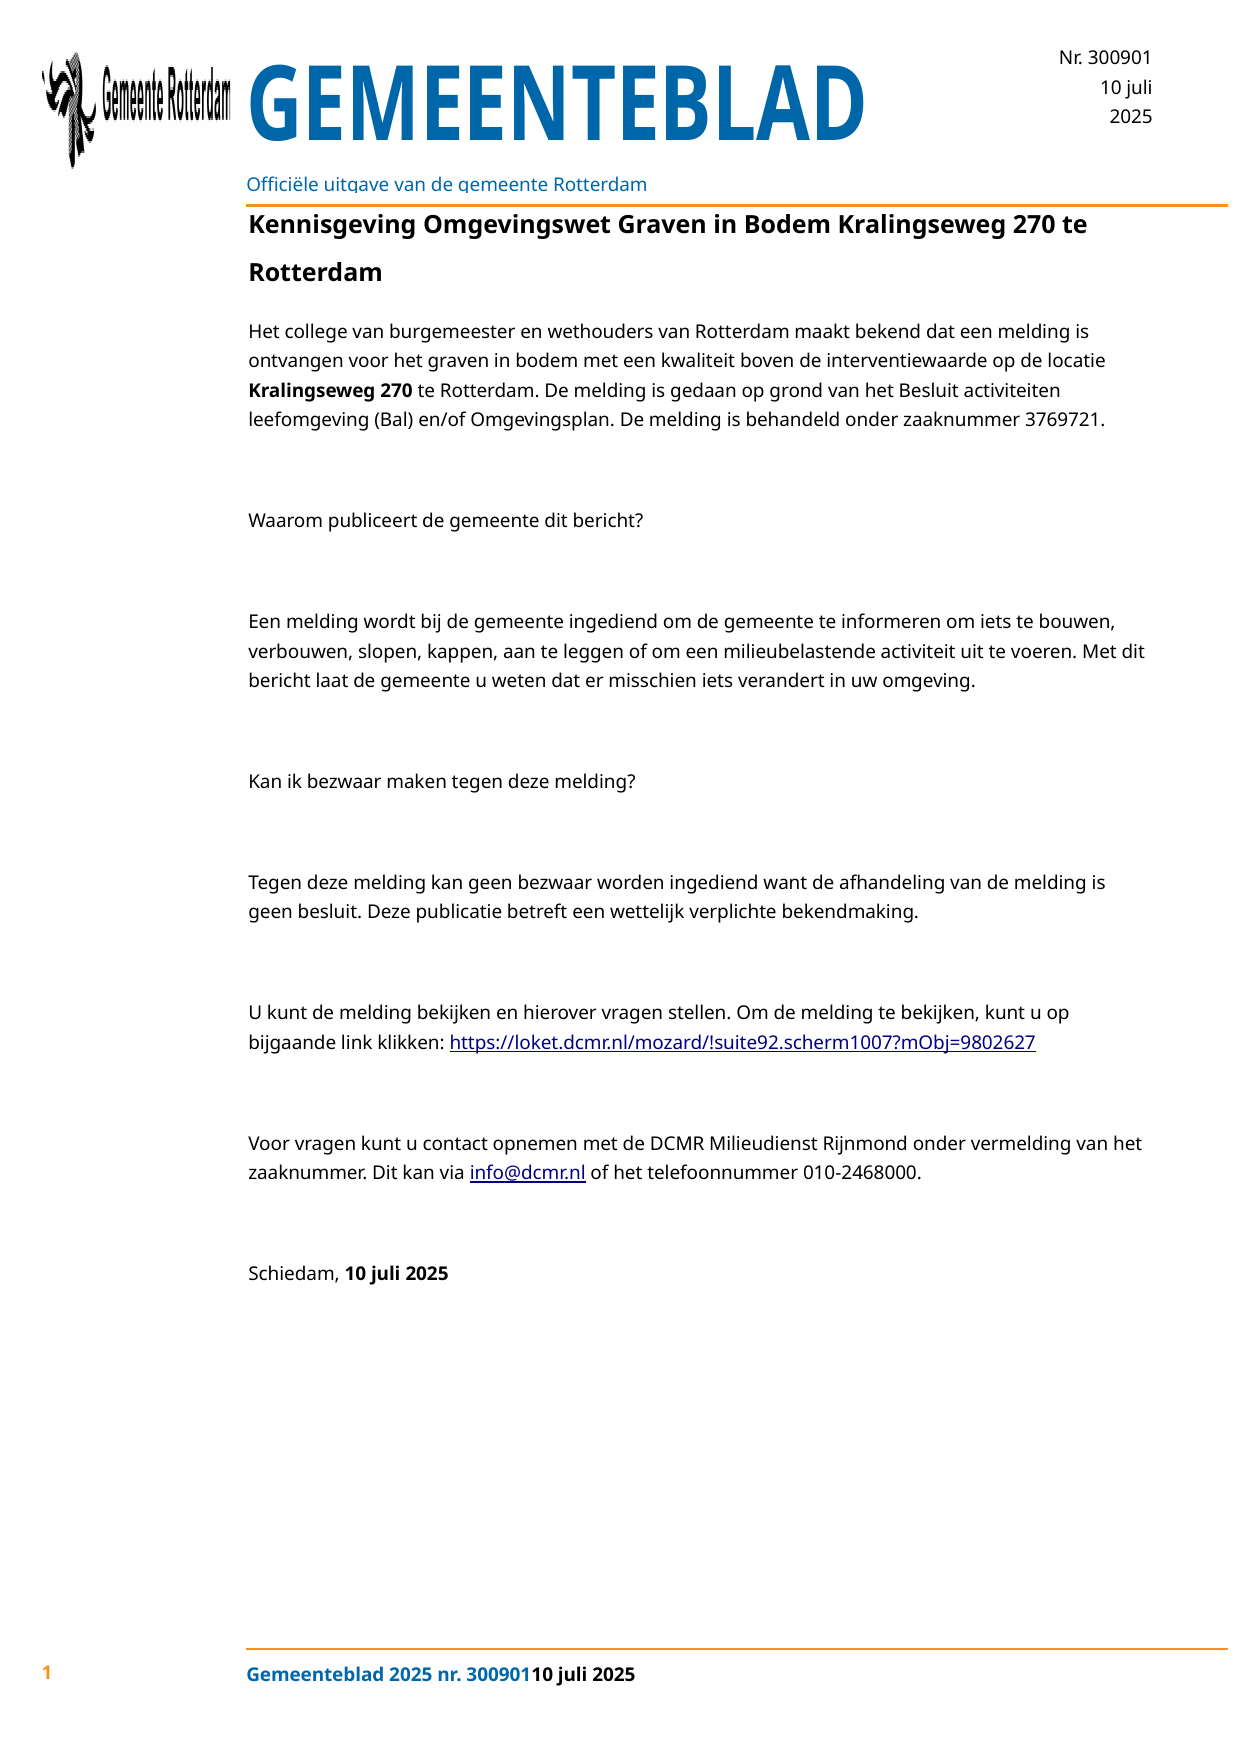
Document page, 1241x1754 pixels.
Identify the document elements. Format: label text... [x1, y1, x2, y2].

text Kan ik bezwaar maken tegen deze melding? [248, 768, 1152, 794]
text U kunt de melding bekijken en hierover vragen stellen. Om de melding te bekijken, kunt u op bijgaande link klikken: https://loket.dcmr.nl/mozard/!suite92.scherm1007?mObj=9802627 [248, 999, 1152, 1055]
text Kennisgeving Omgevingswet Graven in Bodem Kralingseweg 270 te Rotterdam [248, 207, 1152, 288]
text Een melding wordt bij de gemeente ingediend om de gemeente te informeren om iets te bouwen, verbouwen, slopen, kappen, aan te leggen of om een milieubelastende activiteit uit te voeren. Met dit bericht laat de gemeente u weten dat er misschien iets verandert in uw omgeving. [248, 608, 1152, 693]
text Tegen deze melding kan geen bezwaar worden ingediend want de afhandeling van de melding is geen besluit. Deze publicatie betreft een wettelijk verplichte bekendmaking. [248, 869, 1152, 924]
text Voor vragen kunt u contact opnemen met de DCMR Milieudienst Rijnmond onder vermelding van het zaaknummer. Dit kan via info@dcmr.nl of het telefoonnummer 010‑2468000. [248, 1130, 1152, 1185]
text Schiedam, 10 juli 2025 [248, 1260, 1152, 1286]
text Waarom publiceert de gemeente dit bericht? [248, 507, 1152, 533]
picture [41, 47, 231, 172]
text Het college van burgemeester en wethouders van Rotterdam maakt bekend dat een melding is ontvangen voor het graven in bodem met een kwaliteit boven de interventiewaarde op de locatie Kralingseweg 270 te Rotterdam. De melding is gedaan op grond van het Besluit activiteiten leefomgeving (Bal) en/of Omgevingsplan. De melding is behandeld onder zaaknummer 3769721. [248, 318, 1152, 432]
